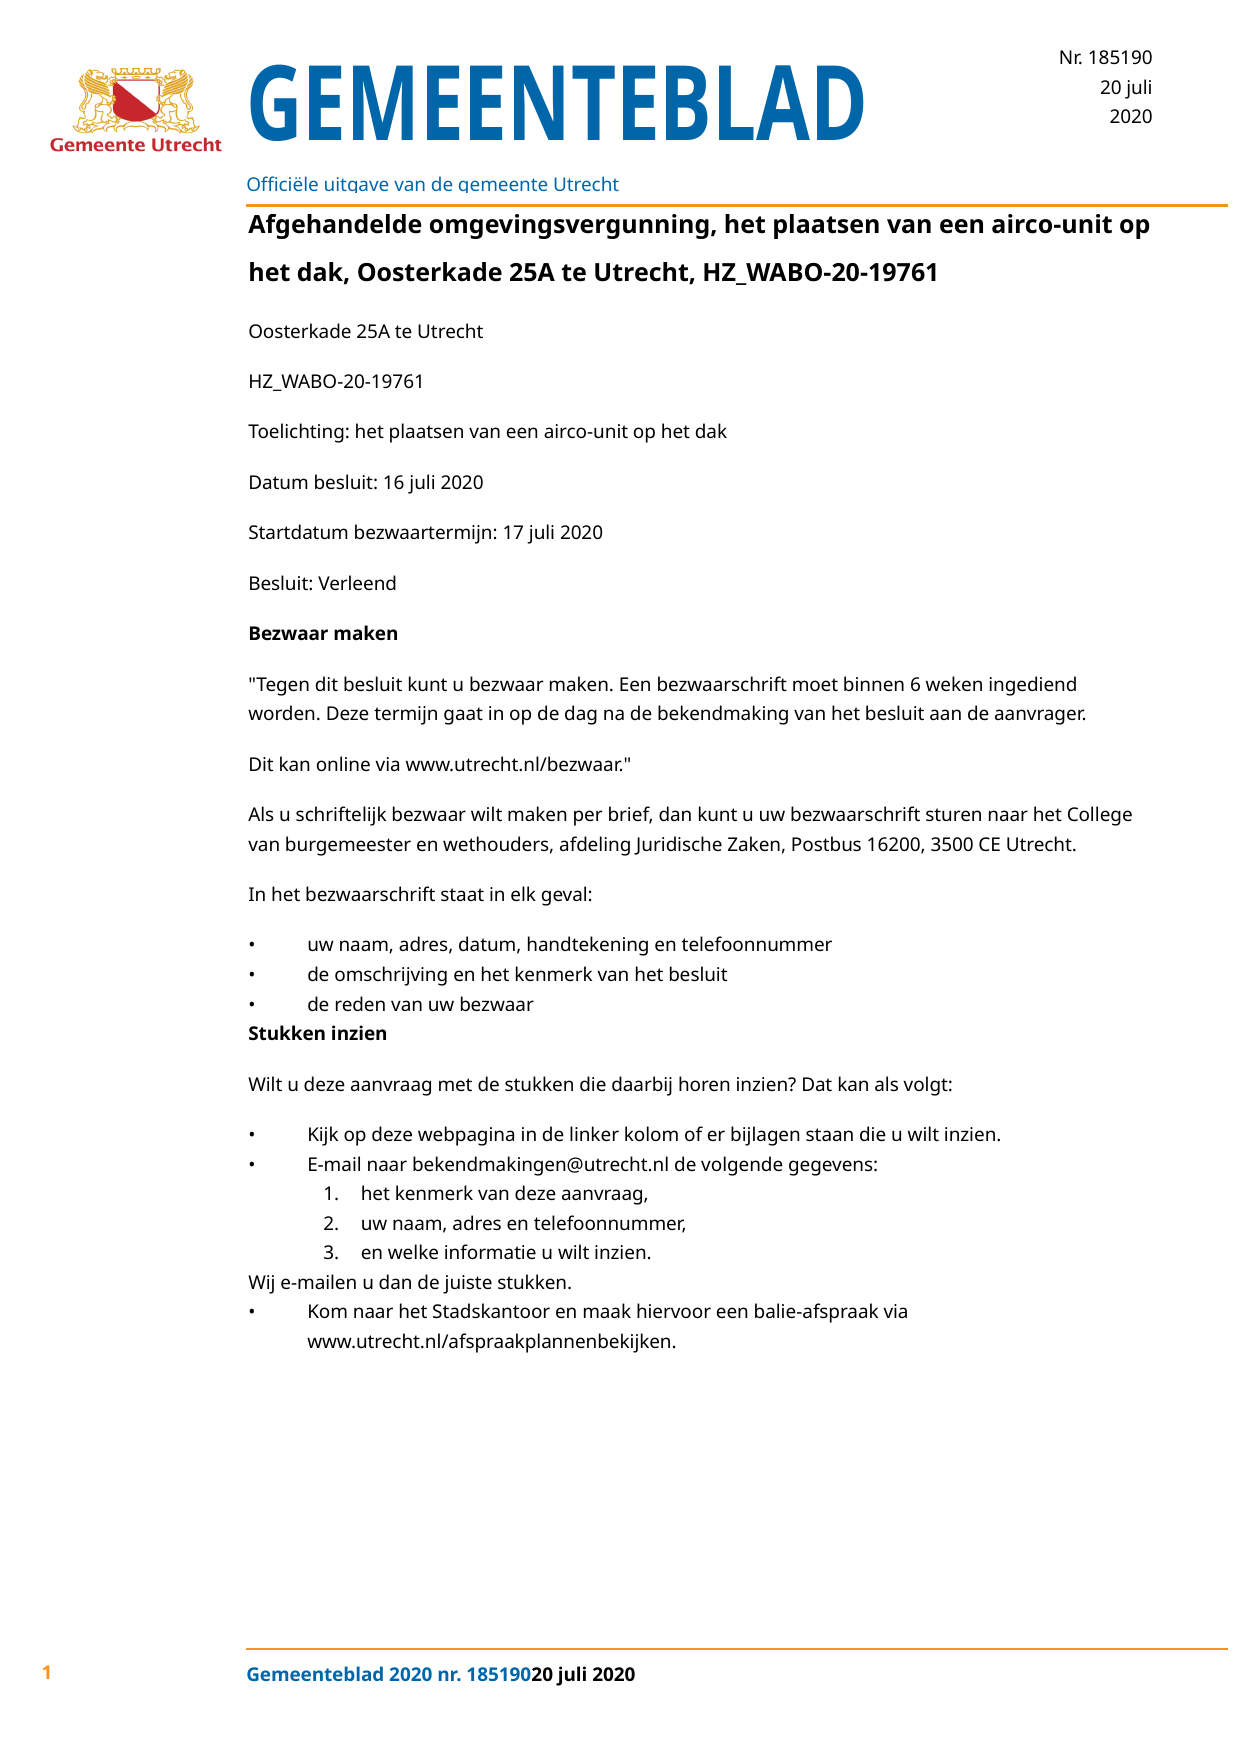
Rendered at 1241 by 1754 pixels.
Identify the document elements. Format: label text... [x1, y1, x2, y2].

list de reden van uw bezwaar [248, 991, 1152, 1017]
text "Tegen dit besluit kunt u bezwaar maken. Een bezwaarschrift moet binnen 6 weken ingediend worden. Deze termijn gaat in op de dag na de bekendmaking van het besluit aan de aanvrager. [248, 671, 1152, 726]
picture [41, 47, 231, 172]
text Toelichting: het plaatsen van een airco-unit op het dak [248, 419, 1152, 444]
list uw naam, adres en telefoonnummer, [323, 1210, 1152, 1236]
list de omschrijving en het kenmerk van het besluit [248, 961, 1152, 987]
text Bezwaar maken [248, 620, 1152, 646]
text Als u schriftelijk bezwaar wilt maken per brief, dan kunt u uw bezwaarschrift sturen naar het College van burgemeester en wethouders, afdeling Juridische Zaken, Postbus 16200, 3500 CE Utrecht. [248, 801, 1152, 857]
text Besluit: Verleend [248, 570, 1152, 596]
text HZ_WABO-20-19761 [248, 368, 1152, 394]
list Kijk op deze webpagina in de linker kolom of er bijlagen staan die u wilt inzien. [248, 1121, 1152, 1147]
text Dit kan online via www.utrecht.nl/bezwaar." [248, 751, 1152, 777]
list en welke informatie u wilt inzien. [323, 1239, 1152, 1265]
list E-mail naar bekendmakingen@utrecht.nl de volgende gegevens: [248, 1151, 1152, 1177]
list Kom naar het Stadskantoor en maak hiervoor een balie-afspraak via www.utrecht.nl/afspraakplannenbekijken. [248, 1299, 1152, 1354]
text Wij e-mailen u dan de juiste stukken. [248, 1269, 1152, 1295]
text In het bezwaarschrift staat in elk geval: [248, 881, 1152, 907]
text Datum besluit: 16 juli 2020 [248, 469, 1152, 495]
list uw naam, adres, datum, handtekening en telefoonnummer [248, 932, 1152, 957]
text Oosterkade 25A te Utrecht [248, 318, 1152, 344]
text Startdatum bezwaartermijn: 17 juli 2020 [248, 519, 1152, 545]
list het kenmerk van deze aanvraag, [323, 1180, 1152, 1206]
text Stukken inzien [248, 1020, 1152, 1046]
text Wilt u deze aanvraag met de stukken die daarbij horen inzien? Dat kan als volgt: [248, 1071, 1152, 1097]
text Afgehandelde omgevingsvergunning, het plaatsen van een airco-unit op het dak, Oosterkade 25A te Utrecht, HZ_WABO-20-19761 [248, 207, 1152, 288]
